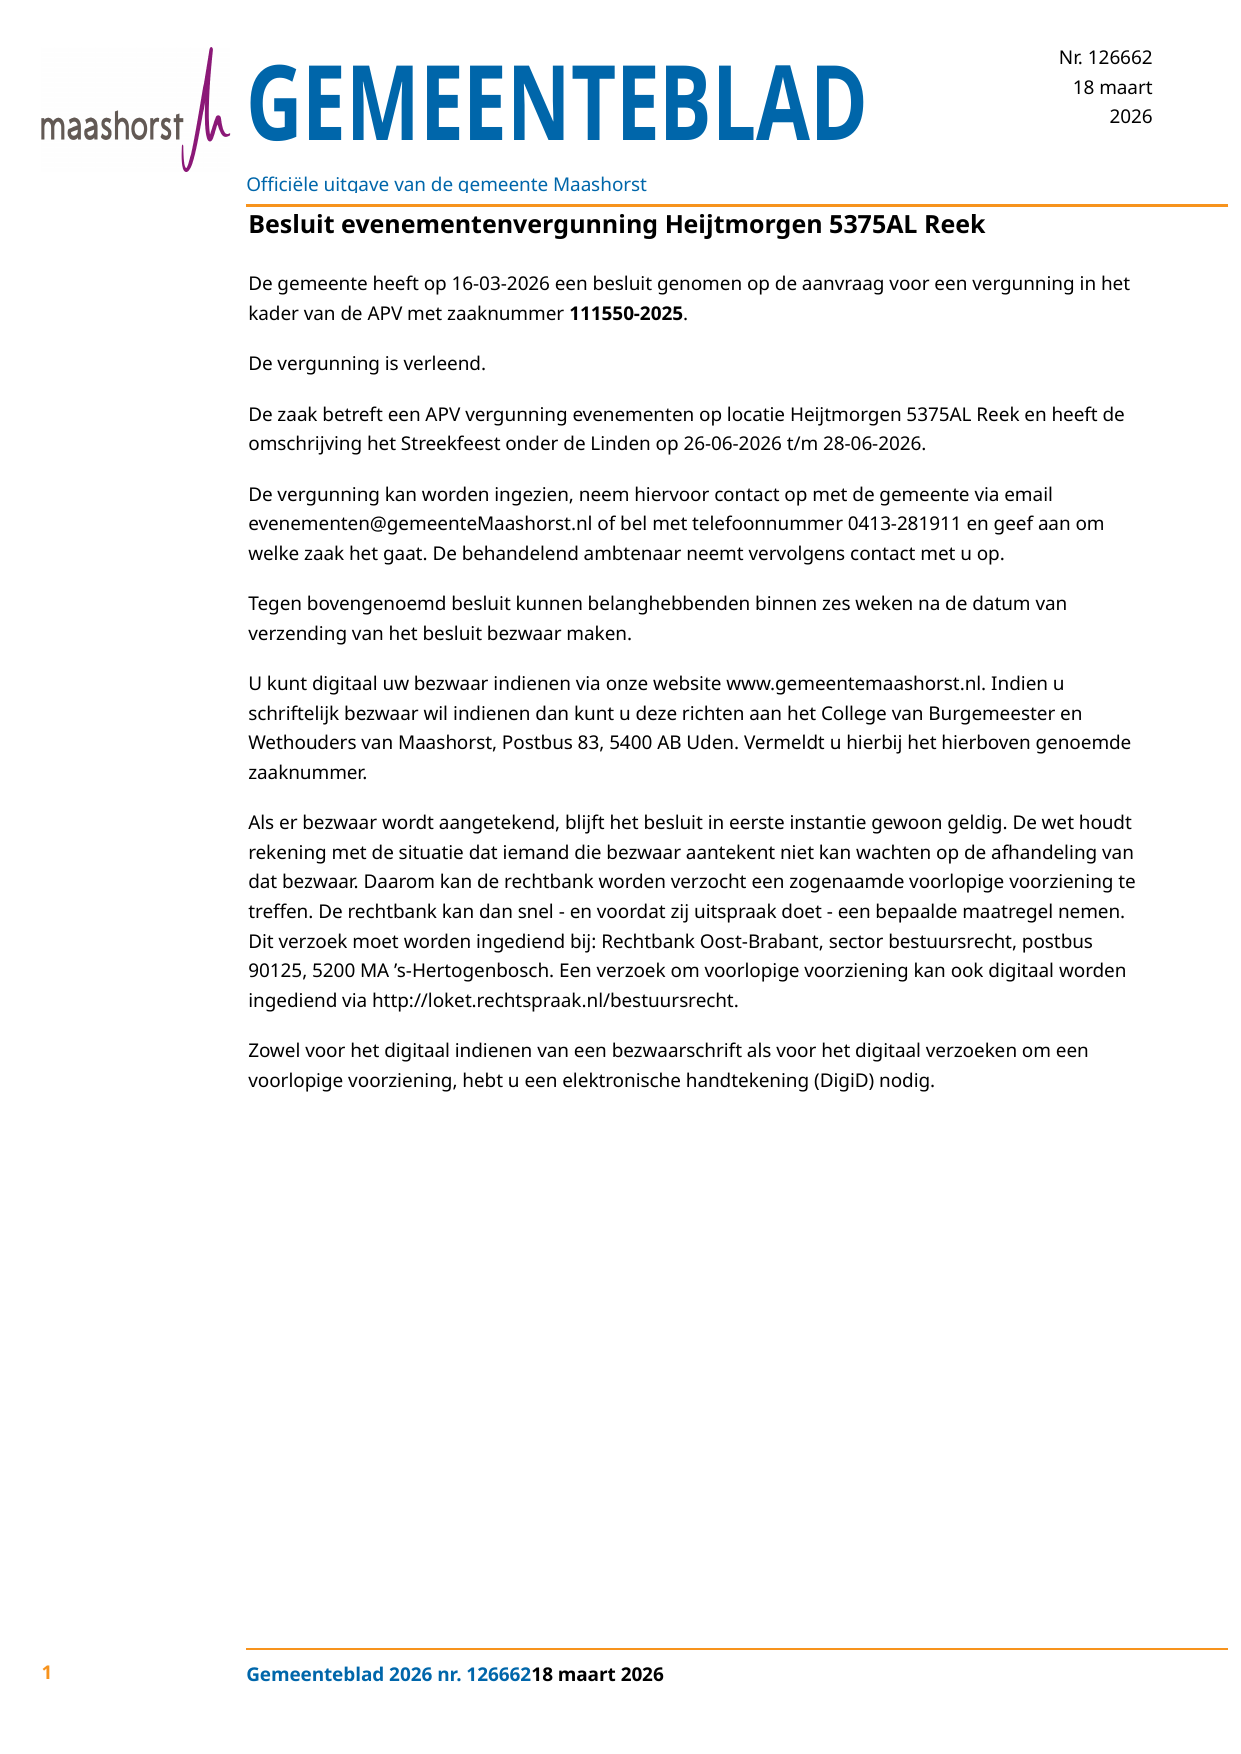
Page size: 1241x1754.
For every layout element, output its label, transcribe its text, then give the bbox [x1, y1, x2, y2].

text De vergunning kan worden ingezien, neem hiervoor contact op met de gemeente via email evenementen@gemeenteMaashorst.nl of bel met telefoonnummer 0413-281911 en geef aan om welke zaak het gaat. De behandelend ambtenaar neemt vervolgens contact met u op. [248, 481, 1152, 566]
text De vergunning is verleend. [248, 350, 1152, 376]
picture [41, 47, 231, 172]
text Zowel voor het digitaal indienen van een bezwaarschrift als voor het digitaal verzoeken om een voorlopige voorziening, hebt u een elektronische handtekening (DigiD) nodig. [248, 1037, 1152, 1093]
text Als er bezwaar wordt aangetekend, blijft het besluit in eerste instantie gewoon geldig. De wet houdt rekening met de situatie dat iemand die bezwaar aantekent niet kan wachten op de afhandeling van dat bezwaar. Daarom kan de rechtbank worden verzocht een zogenaamde voorlopige voorziening te treffen. De rechtbank kan dan snel - en voordat zij uitspraak doet - een bepaalde maatregel nemen. Dit verzoek moet worden ingediend bij: Rechtbank Oost-Brabant, sector bestuursrecht, postbus 90125, 5200 MA ’s-Hertogenbosch. Een verzoek om voorlopige voorziening kan ook digitaal worden ingediend via http://loket.rechtspraak.nl/bestuursrecht. [248, 809, 1152, 1013]
text De zaak betreft een APV vergunning evenementen op locatie Heijtmorgen 5375AL Reek en heeft de omschrijving het Streekfeest onder de Linden op 26-06-2026 t/m 28-06-2026. [248, 401, 1152, 456]
text Besluit evenementenvergunning Heijtmorgen 5375AL Reek [248, 207, 1152, 241]
text U kunt digitaal uw bezwaar indienen via onze website www.gemeentemaashorst.nl. Indien u schriftelijk bezwaar wil indienen dan kunt u deze richten aan het College van Burgemeester en Wethouders van Maashorst, Postbus 83, 5400 AB Uden. Vermeldt u hierbij het hierboven genoemde zaaknummer. [248, 670, 1152, 785]
text Tegen bovengenoemd besluit kunnen belanghebbenden binnen zes weken na de datum van verzending van het besluit bezwaar maken. [248, 590, 1152, 646]
text De gemeente heeft op 16-03-2026 een besluit genomen op de aanvraag voor een vergunning in het kader van de APV met zaaknummer 111550-2025. [248, 270, 1152, 326]
